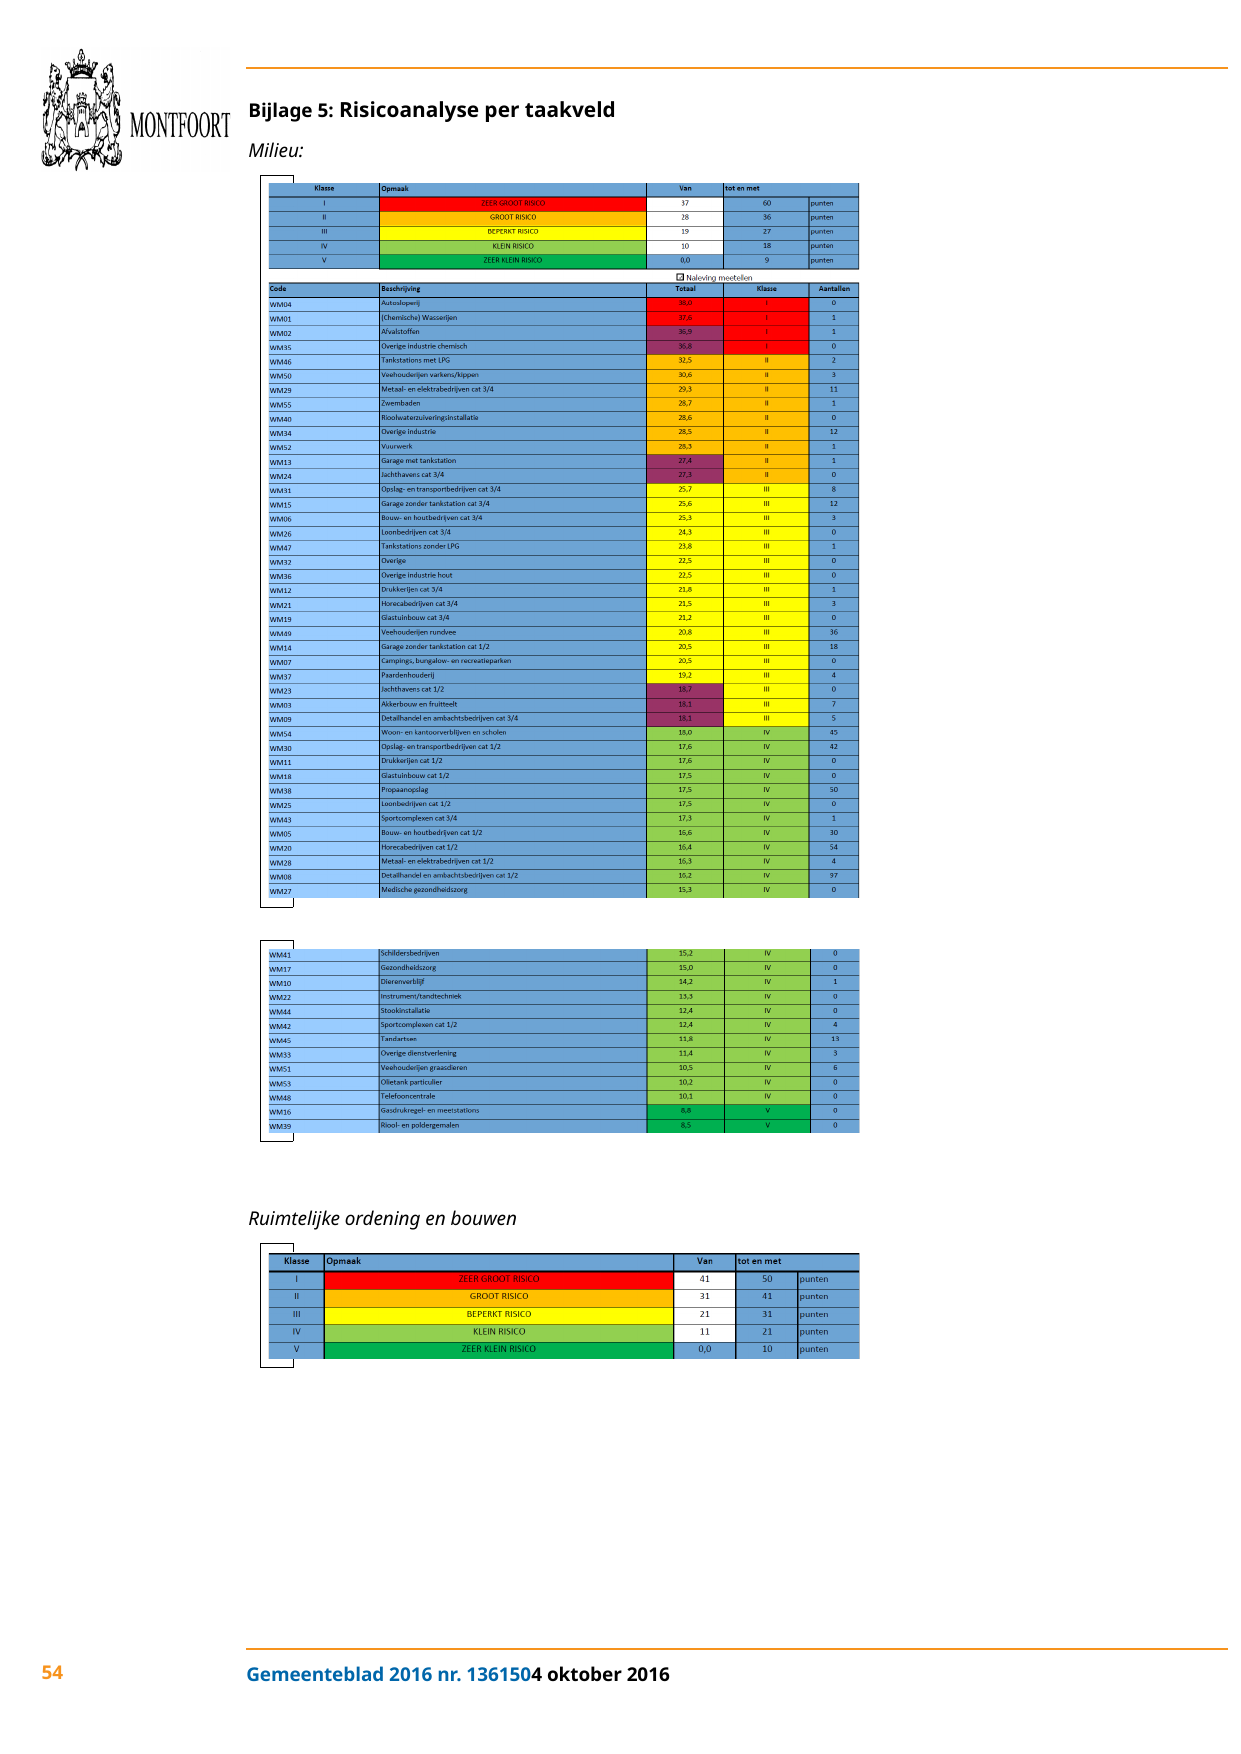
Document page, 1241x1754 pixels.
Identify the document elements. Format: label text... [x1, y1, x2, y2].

text Milieu: [248, 137, 1152, 163]
text Bijlage 5: Risicoanalyse per taakveld [248, 95, 1152, 123]
text Ruimtelijke ordening en bouwen [248, 1206, 1152, 1231]
picture [41, 47, 231, 172]
picture [268, 1252, 860, 1359]
picture [268, 183, 860, 898]
picture [268, 949, 860, 1133]
